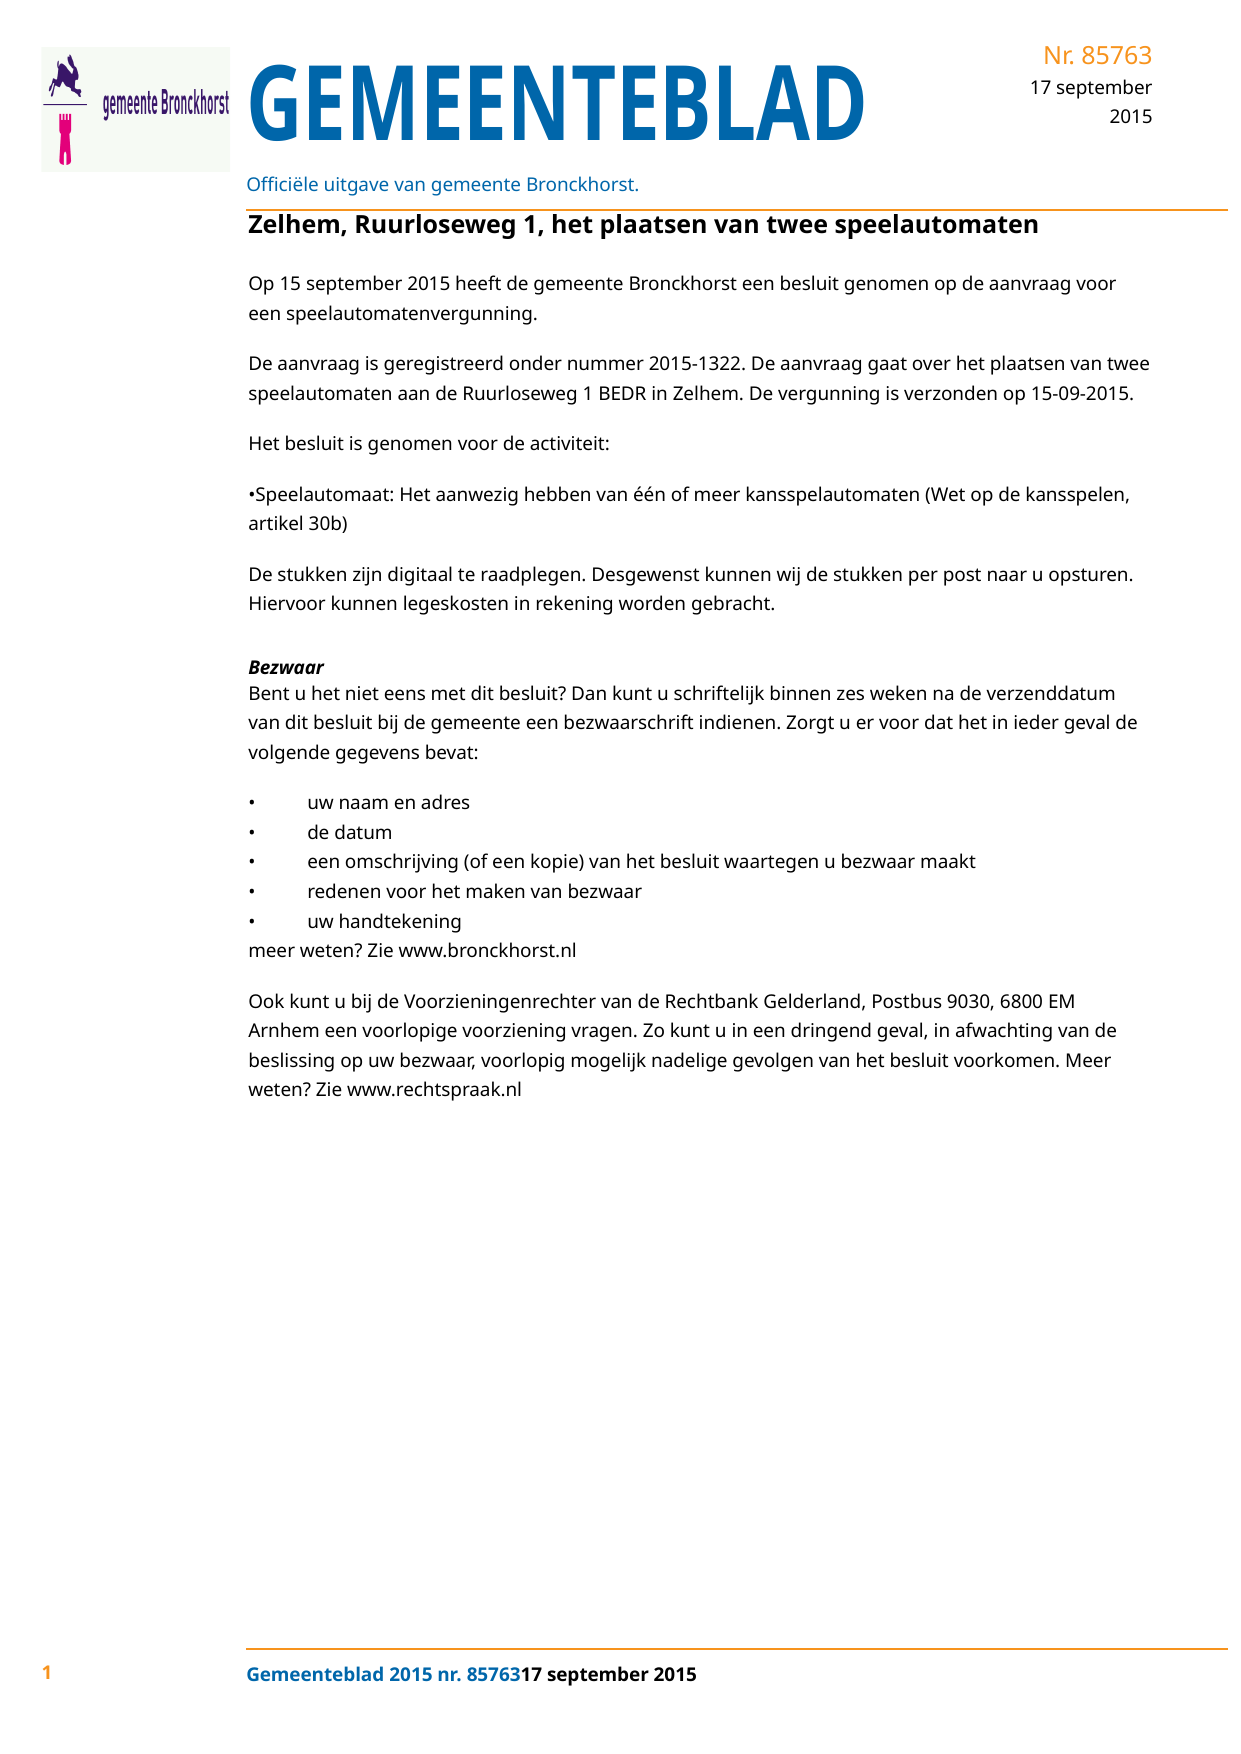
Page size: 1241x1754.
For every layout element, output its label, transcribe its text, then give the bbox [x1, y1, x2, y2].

text meer weten? Zie www.bronckhorst.nl [248, 937, 1152, 963]
text Bent u het niet eens met dit besluit? Dan kunt u schriftelijk binnen zes weken na de verzenddatum van dit besluit bij de gemeente een bezwaarschrift indienen. Zorgt u er voor dat het in ieder geval de volgende gegevens bevat: [248, 680, 1152, 765]
list een omschrijving (of een kopie) van het besluit waartegen u bezwaar maakt [248, 849, 1152, 874]
list uw naam en adres [248, 789, 1152, 815]
text Het besluit is genomen voor de activiteit: [248, 430, 1152, 456]
list uw handtekening [248, 908, 1152, 934]
text •Speelautomaat: Het aanwezig hebben van één of meer kansspelautomaten (Wet op de kansspelen, artikel 30b) [248, 481, 1152, 536]
text Zelhem, Ruurloseweg 1, het plaatsen van twee speelautomaten [248, 211, 1152, 241]
text Bezwaar [248, 654, 1152, 680]
picture [41, 47, 231, 172]
text De stukken zijn digitaal te raadplegen. Desgewenst kunnen wij de stukken per post naar u opsturen. Hiervoor kunnen legeskosten in rekening worden gebracht. [248, 561, 1152, 616]
text Ook kunt u bij de Voorzieningenrechter van de Rechtbank Gelderland, Postbus 9030, 6800 EM Arnhem een voorlopige voorziening vragen. Zo kunt u in een dringend geval, in afwachting van de beslissing op uw bezwaar, voorlopig mogelijk nadelige gevolgen van het besluit voorkomen. Meer weten? Zie www.rechtspraak.nl [248, 988, 1152, 1102]
text Op 15 september 2015 heeft de gemeente Bronckhorst een besluit genomen op de aanvraag voor een speelautomatenvergunning. [248, 270, 1152, 326]
list redenen voor het maken van bezwaar [248, 878, 1152, 904]
list de datum [248, 819, 1152, 845]
text De aanvraag is geregistreerd onder nummer 2015-1322. De aanvraag gaat over het plaatsen van twee speelautomaten aan de Ruurloseweg 1 BEDR in Zelhem. De vergunning is verzonden op 15-09-2015. [248, 350, 1152, 406]
